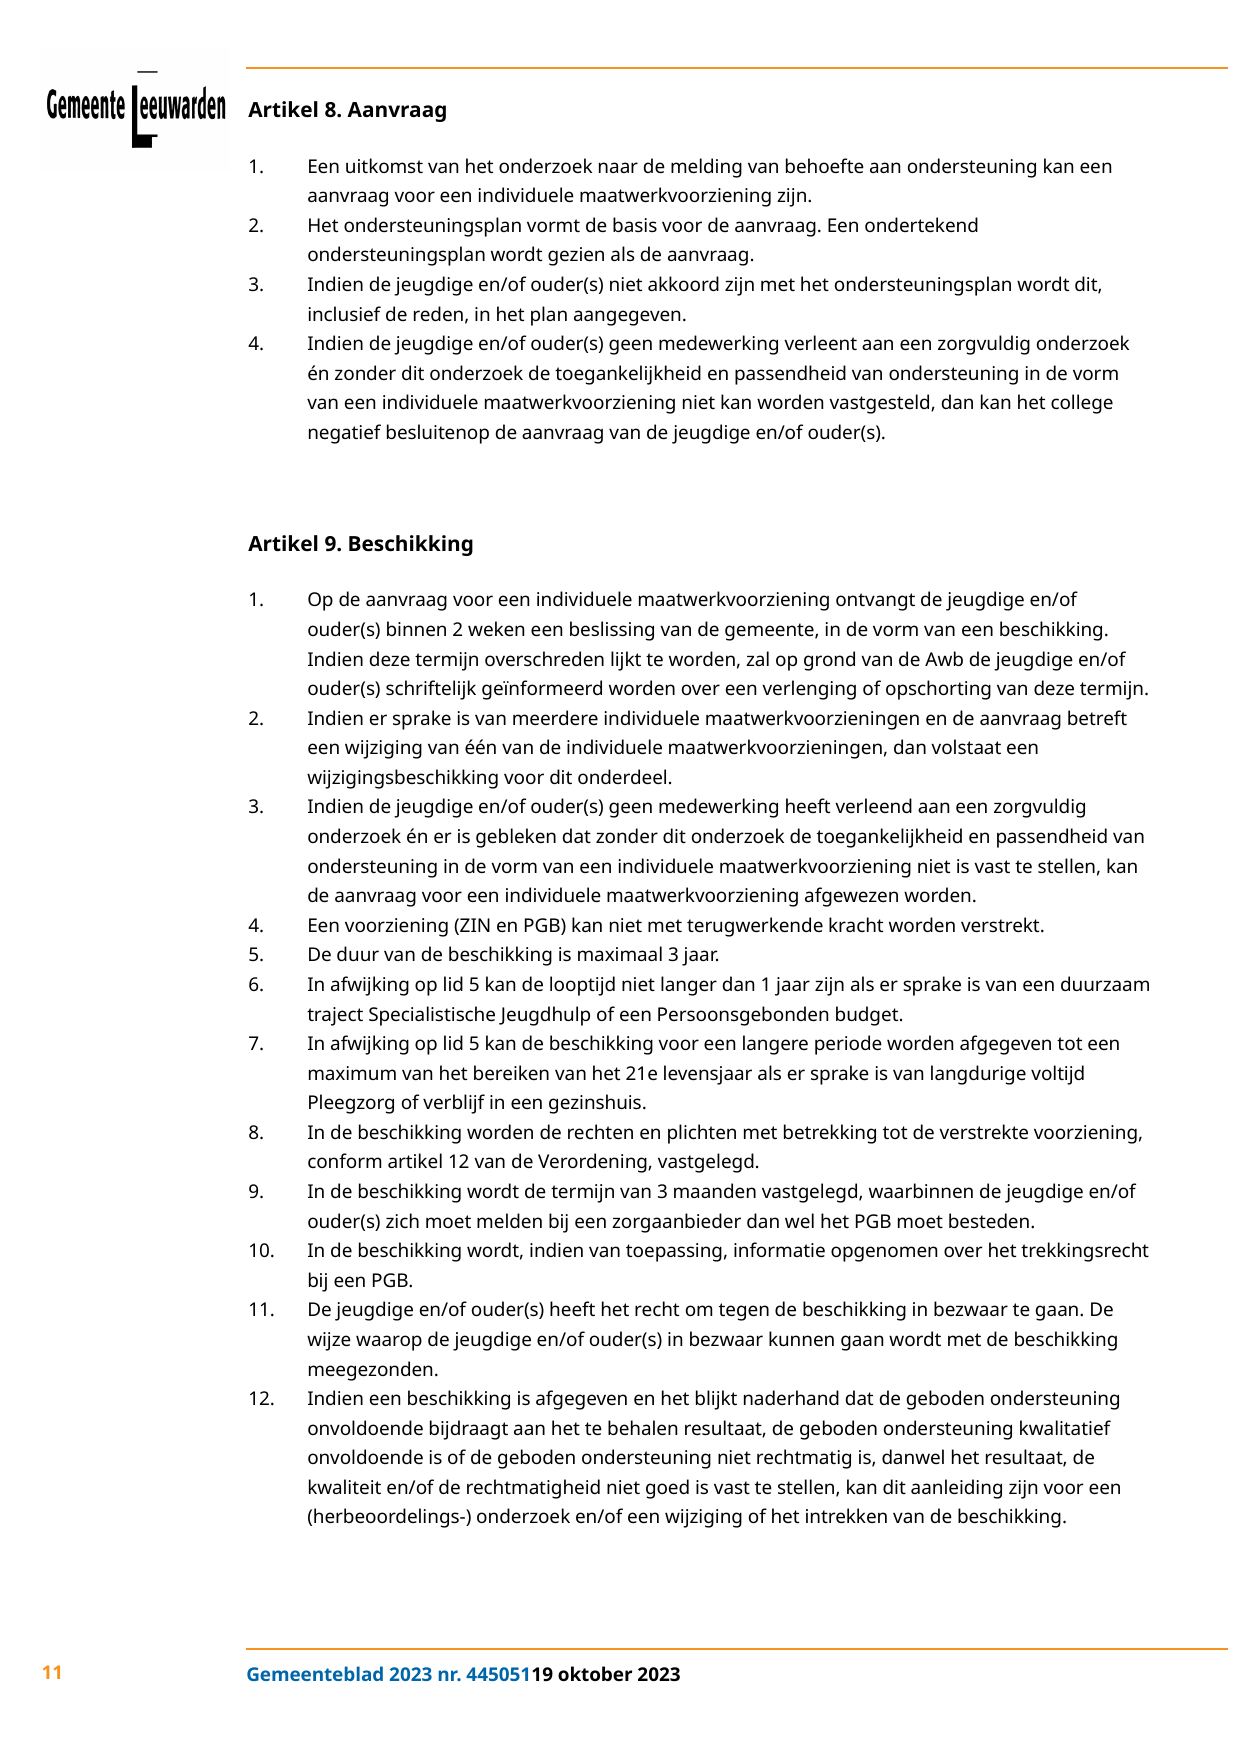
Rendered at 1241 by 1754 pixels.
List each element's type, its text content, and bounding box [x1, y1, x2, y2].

list Op de aanvraag voor een individuele maatwerkvoorziening ontvangt de jeugdige en/of ouder(s) binnen 2 weken een beslissing van de gemeente, in de vorm van een beschikking. [248, 587, 1152, 642]
text Artikel 9. Beschikking [248, 529, 1152, 557]
list Een voorziening (ZIN en PGB) kan niet met terugwerkende kracht worden verstrekt. [248, 912, 1152, 938]
list Indien een beschikking is afgegeven en het blijkt naderhand dat de geboden ondersteuning onvoldoende bijdraagt aan het te behalen resultaat, de geboden ondersteuning kwalitatief onvoldoende is of de geboden ondersteuning niet rechtmatig is, danwel het resultaat, de kwaliteit en/of de rechtmatigheid niet goed is vast te stellen, kan dit aanleiding zijn voor een (herbeoordelings-) onderzoek en/of een wijziging of het intrekken van de beschikking. [248, 1385, 1152, 1529]
picture [41, 47, 231, 172]
list Indien er sprake is van meerdere individuele maatwerkvoorzieningen en de aanvraag betreft een wijziging van één van de individuele maatwerkvoorzieningen, dan volstaat een wijzigingsbeschikking voor dit onderdeel. [248, 705, 1152, 790]
list Indien de jeugdige en/of ouder(s) geen medewerking verleent aan een zorgvuldig onderzoek én zonder dit onderzoek de toegankelijkheid en passendheid van ondersteuning in de vorm van een individuele maatwerkvoorziening niet kan worden vastgesteld, dan kan het college negatief besluitenop de aanvraag van de jeugdige en/of ouder(s). [248, 330, 1152, 445]
list De duur van de beschikking is maximaal 3 jaar. [248, 942, 1152, 967]
list In afwijking op lid 5 kan de beschikking voor een langere periode worden afgegeven tot een maximum van het bereiken van het 21e levensjaar als er sprake is van langdurige voltijd Pleegzorg of verblijf in een gezinshuis. [248, 1030, 1152, 1115]
list Indien de jeugdige en/of ouder(s) niet akkoord zijn met het ondersteuningsplan wordt dit, inclusief de reden, in het plan aangegeven. [248, 271, 1152, 326]
list Indien de jeugdige en/of ouder(s) geen medewerking heeft verleend aan een zorgvuldig onderzoek én er is gebleken dat zonder dit onderzoek de toegankelijkheid en passendheid van ondersteuning in de vorm van een individuele maatwerkvoorziening niet is vast te stellen, kan de aanvraag voor een individuele maatwerkvoorziening afgewezen worden. [248, 794, 1152, 908]
text Artikel 8. Aanvraag [248, 95, 1152, 123]
list Een uitkomst van het onderzoek naar de melding van behoefte aan ondersteuning kan een aanvraag voor een individuele maatwerkvoorziening zijn. [248, 153, 1152, 208]
list In afwijking op lid 5 kan de looptijd niet langer dan 1 jaar zijn als er sprake is van een duurzaam traject Specialistische Jeugdhulp of een Persoonsgebonden budget. [248, 971, 1152, 1027]
list In de beschikking wordt de termijn van 3 maanden vastgelegd, waarbinnen de jeugdige en/of ouder(s) zich moet melden bij een zorgaanbieder dan wel het PGB moet besteden. [248, 1178, 1152, 1234]
list Indien deze termijn overschreden lijkt te worden, zal op grond van de Awb de jeugdige en/of ouder(s) schriftelijk geïnformeerd worden over een verlenging of opschorting van deze termijn. [248, 646, 1152, 701]
list In de beschikking worden de rechten en plichten met betrekking tot de verstrekte voorziening, conform artikel 12 van de Verordening, vastgelegd. [248, 1119, 1152, 1174]
list De jeugdige en/of ouder(s) heeft het recht om tegen de beschikking in bezwaar te gaan. De wijze waarop de jeugdige en/of ouder(s) in bezwaar kunnen gaan wordt met de beschikking meegezonden. [248, 1297, 1152, 1382]
list In de beschikking wordt, indien van toepassing, informatie opgenomen over het trekkingsrecht bij een PGB. [248, 1237, 1152, 1293]
list Het ondersteuningsplan vormt de basis voor de aanvraag. Een ondertekend ondersteuningsplan wordt gezien als de aanvraag. [248, 212, 1152, 267]
